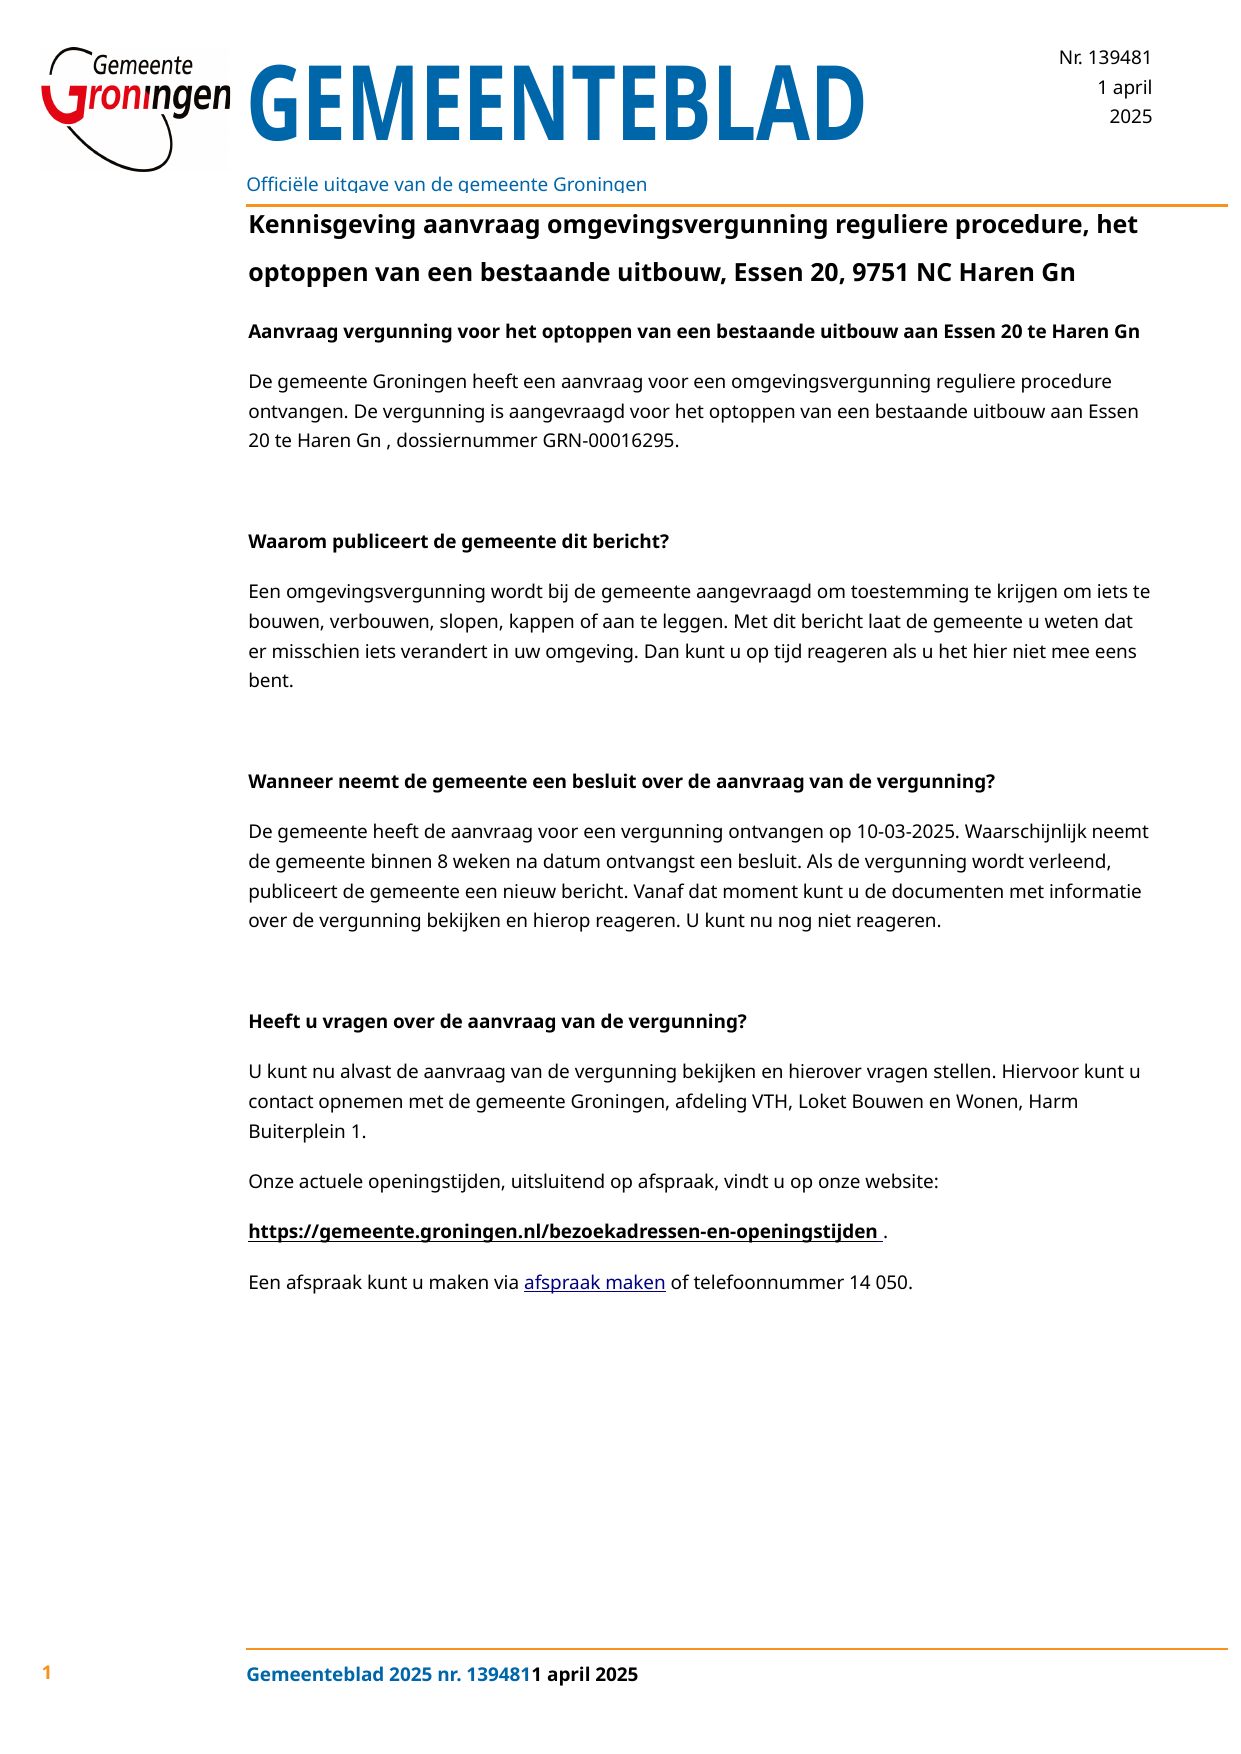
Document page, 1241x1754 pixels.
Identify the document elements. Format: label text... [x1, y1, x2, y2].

text Waarom publiceert de gemeente dit bericht? [248, 528, 1152, 554]
text Kennisgeving aanvraag omgevingsvergunning reguliere procedure, het optoppen van een bestaande uitbouw, Essen 20, 9751 NC Haren Gn [248, 207, 1152, 288]
text Heeft u vragen over de aanvraag van de vergunning? [248, 1008, 1152, 1034]
text De gemeente Groningen heeft een aanvraag voor een omgevingsvergunning reguliere procedure ontvangen. De vergunning is aangevraagd voor het optoppen van een bestaande uitbouw aan Essen 20 te Haren Gn , dossiernummer GRN-00016295. [248, 368, 1152, 453]
text U kunt nu alvast de aanvraag van de vergunning bekijken en hierover vragen stellen. Hiervoor kunt u contact opnemen met de gemeente Groningen, afdeling VTH, Loket Bouwen en Wonen, Harm Buiterplein 1. [248, 1059, 1152, 1144]
picture [41, 47, 231, 172]
text Onze actuele openingstijden, uitsluitend op afspraak, vindt u op onze website: [248, 1168, 1152, 1194]
text Aanvraag vergunning voor het optoppen van een bestaande uitbouw aan Essen 20 te Haren Gn [248, 318, 1152, 344]
text Een afspraak kunt u maken via afspraak maken of telefoonnummer 14 050. [248, 1269, 1152, 1295]
text Een omgevingsvergunning wordt bij de gemeente aangevraagd om toestemming te krijgen om iets te bouwen, verbouwen, slopen, kappen of aan te leggen. Met dit bericht laat de gemeente u weten dat er misschien iets verandert in uw omgeving. Dan kunt u op tijd reageren als u het hier niet mee eens bent. [248, 579, 1152, 693]
text De gemeente heeft de aanvraag voor een vergunning ontvangen op 10-03-2025. Waarschijnlijk neemt de gemeente binnen 8 weken na datum ontvangst een besluit. Als de vergunning wordt verleend, publiceert de gemeente een nieuw bericht. Vanaf dat moment kunt u de documenten met informatie over de vergunning bekijken en hierop reageren. U kunt nu nog niet reageren. [248, 819, 1152, 933]
text https://gemeente.groningen.nl/bezoekadressen-en-openingstijden . [248, 1219, 1152, 1244]
text Wanneer neemt de gemeente een besluit over de aanvraag van de vergunning? [248, 768, 1152, 794]
